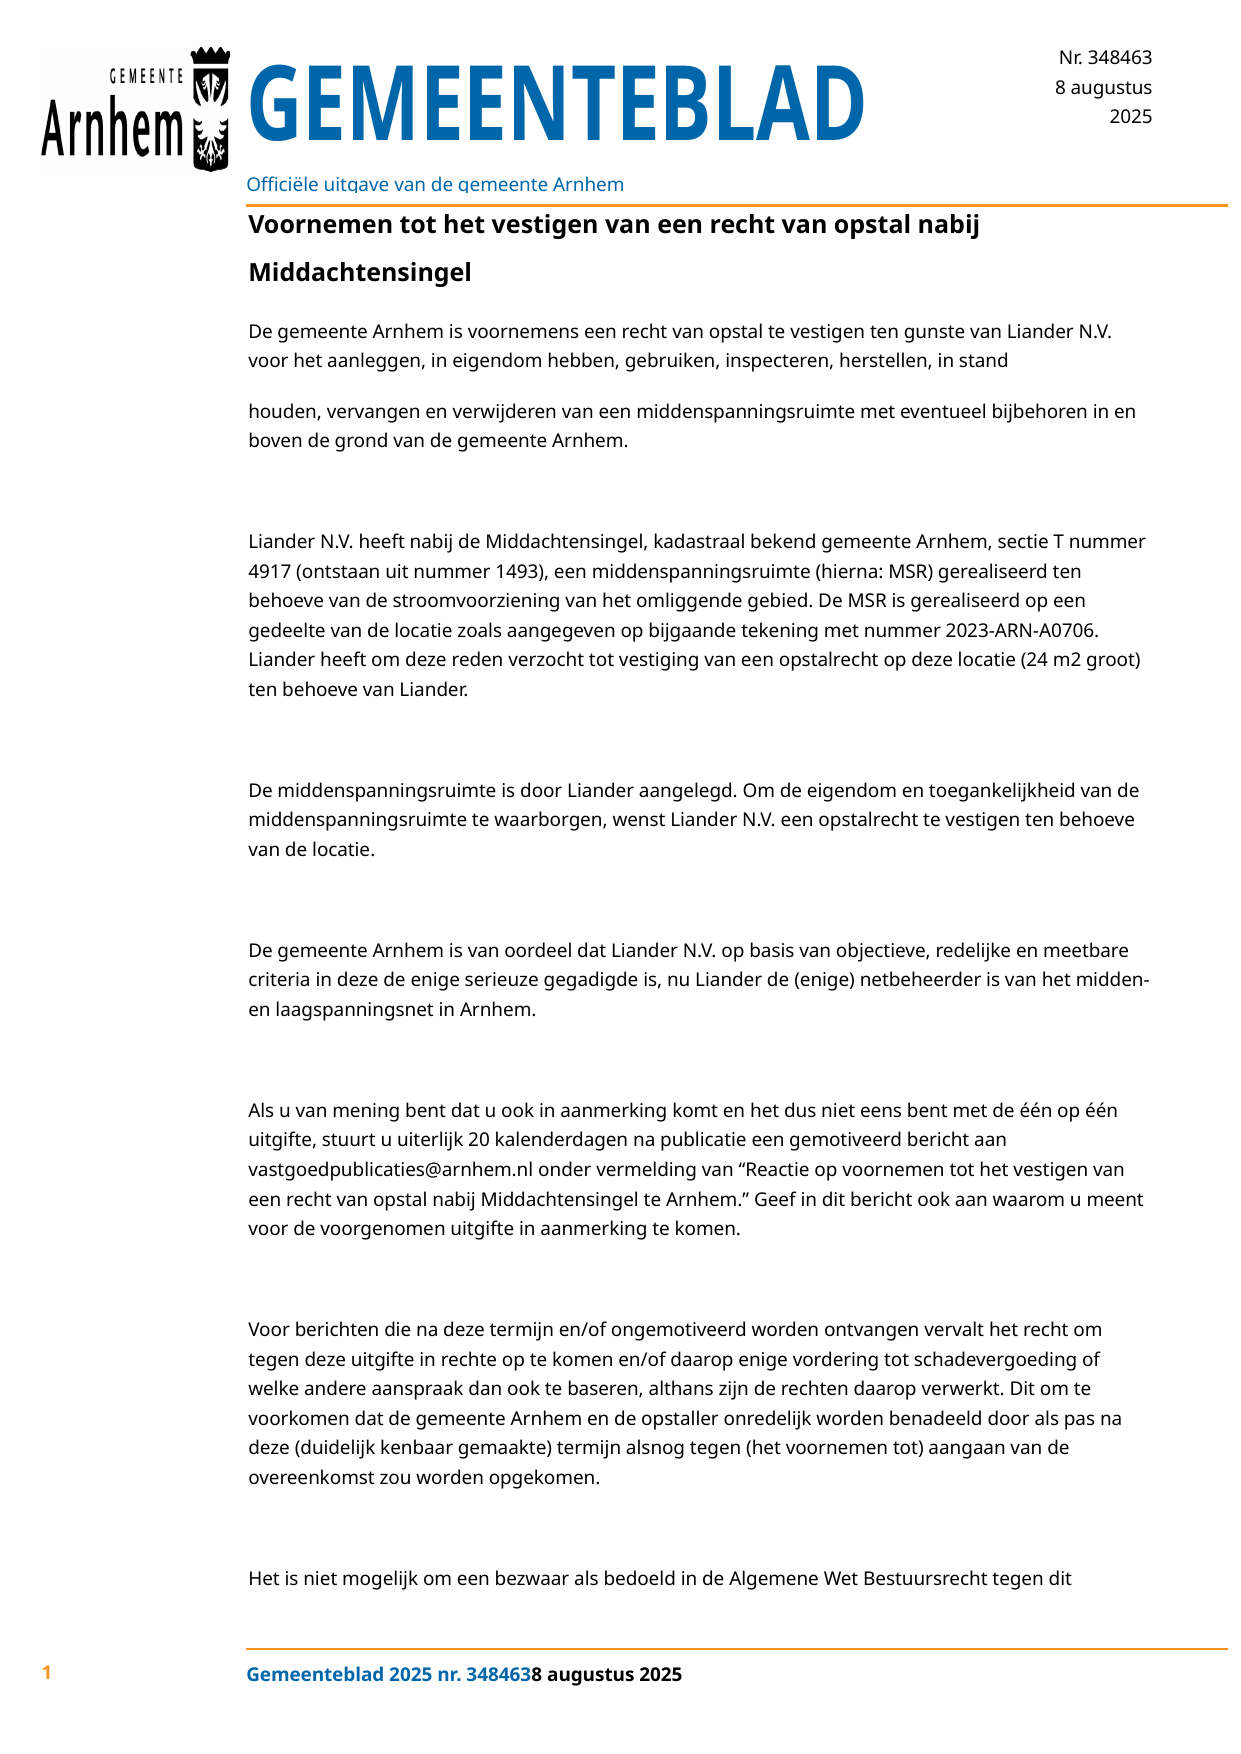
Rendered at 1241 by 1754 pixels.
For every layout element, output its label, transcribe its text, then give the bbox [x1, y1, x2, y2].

text De gemeente Arnhem is voornemens een recht van opstal te vestigen ten gunste van Liander N.V. voor het aanleggen, in eigendom hebben, gebruiken, inspecteren, herstellen, in stand [248, 318, 1152, 373]
picture [41, 47, 231, 172]
text houden, vervangen en verwijderen van een middenspanningsruimte met eventueel bijbehoren in en boven de grond van de gemeente Arnhem. [248, 398, 1152, 453]
text Voor berichten die na deze termijn en/of ongemotiveerd worden ontvangen vervalt het recht om tegen deze uitgifte in rechte op te komen en/of daarop enige vordering tot schadevergoeding of welke andere aanspraak dan ook te baseren, althans zijn de rechten daarop verwerkt. Dit om te voorkomen dat de gemeente Arnhem en de opstaller onredelijk worden benadeeld door als pas na deze (duidelijk kenbaar gemaakte) termijn alsnog tegen (het voornemen tot) aangaan van de overeenkomst zou worden opgekomen. [248, 1316, 1152, 1490]
text Voornemen tot het vestigen van een recht van opstal nabij Middachtensingel [248, 207, 1152, 288]
text Het is niet mogelijk om een bezwaar als bedoeld in de Algemene Wet Bestuursrecht tegen dit [248, 1565, 1152, 1591]
text Liander N.V. heeft nabij de Middachtensingel, kadastraal bekend gemeente Arnhem, sectie T nummer 4917 (ontstaan uit nummer 1493), een middenspanningsruimte (hierna: MSR) gerealiseerd ten behoeve van de stroomvoorziening van het omliggende gebied. De MSR is gerealiseerd op een gedeelte van de locatie zoals aangegeven op bijgaande tekening met nummer 2023-ARN-A0706. Liander heeft om deze reden verzocht tot vestiging van een opstalrecht op deze locatie (24 m2 groot) ten behoeve van Liander. [248, 528, 1152, 702]
text De middenspanningsruimte is door Liander aangelegd. Om de eigendom en toegankelijkheid van de middenspanningsruimte te waarborgen, wenst Liander N.V. een opstalrecht te vestigen ten behoeve van de locatie. [248, 777, 1152, 862]
text De gemeente Arnhem is van oordeel dat Liander N.V. op basis van objectieve, redelijke en meetbare criteria in deze de enige serieuze gegadigde is, nu Liander de (enige) netbeheerder is van het midden- en laagspanningsnet in Arnhem. [248, 937, 1152, 1022]
text Als u van mening bent dat u ook in aanmerking komt en het dus niet eens bent met de één op één uitgifte, stuurt u uiterlijk 20 kalenderdagen na publicatie een gemotiveerd bericht aan vastgoedpublicaties@arnhem.nl onder vermelding van “Reactie op voornemen tot het vestigen van een recht van opstal nabij Middachtensingel te Arnhem.” Geef in dit bericht ook aan waarom u meent voor de voorgenomen uitgifte in aanmerking te komen. [248, 1097, 1152, 1241]
